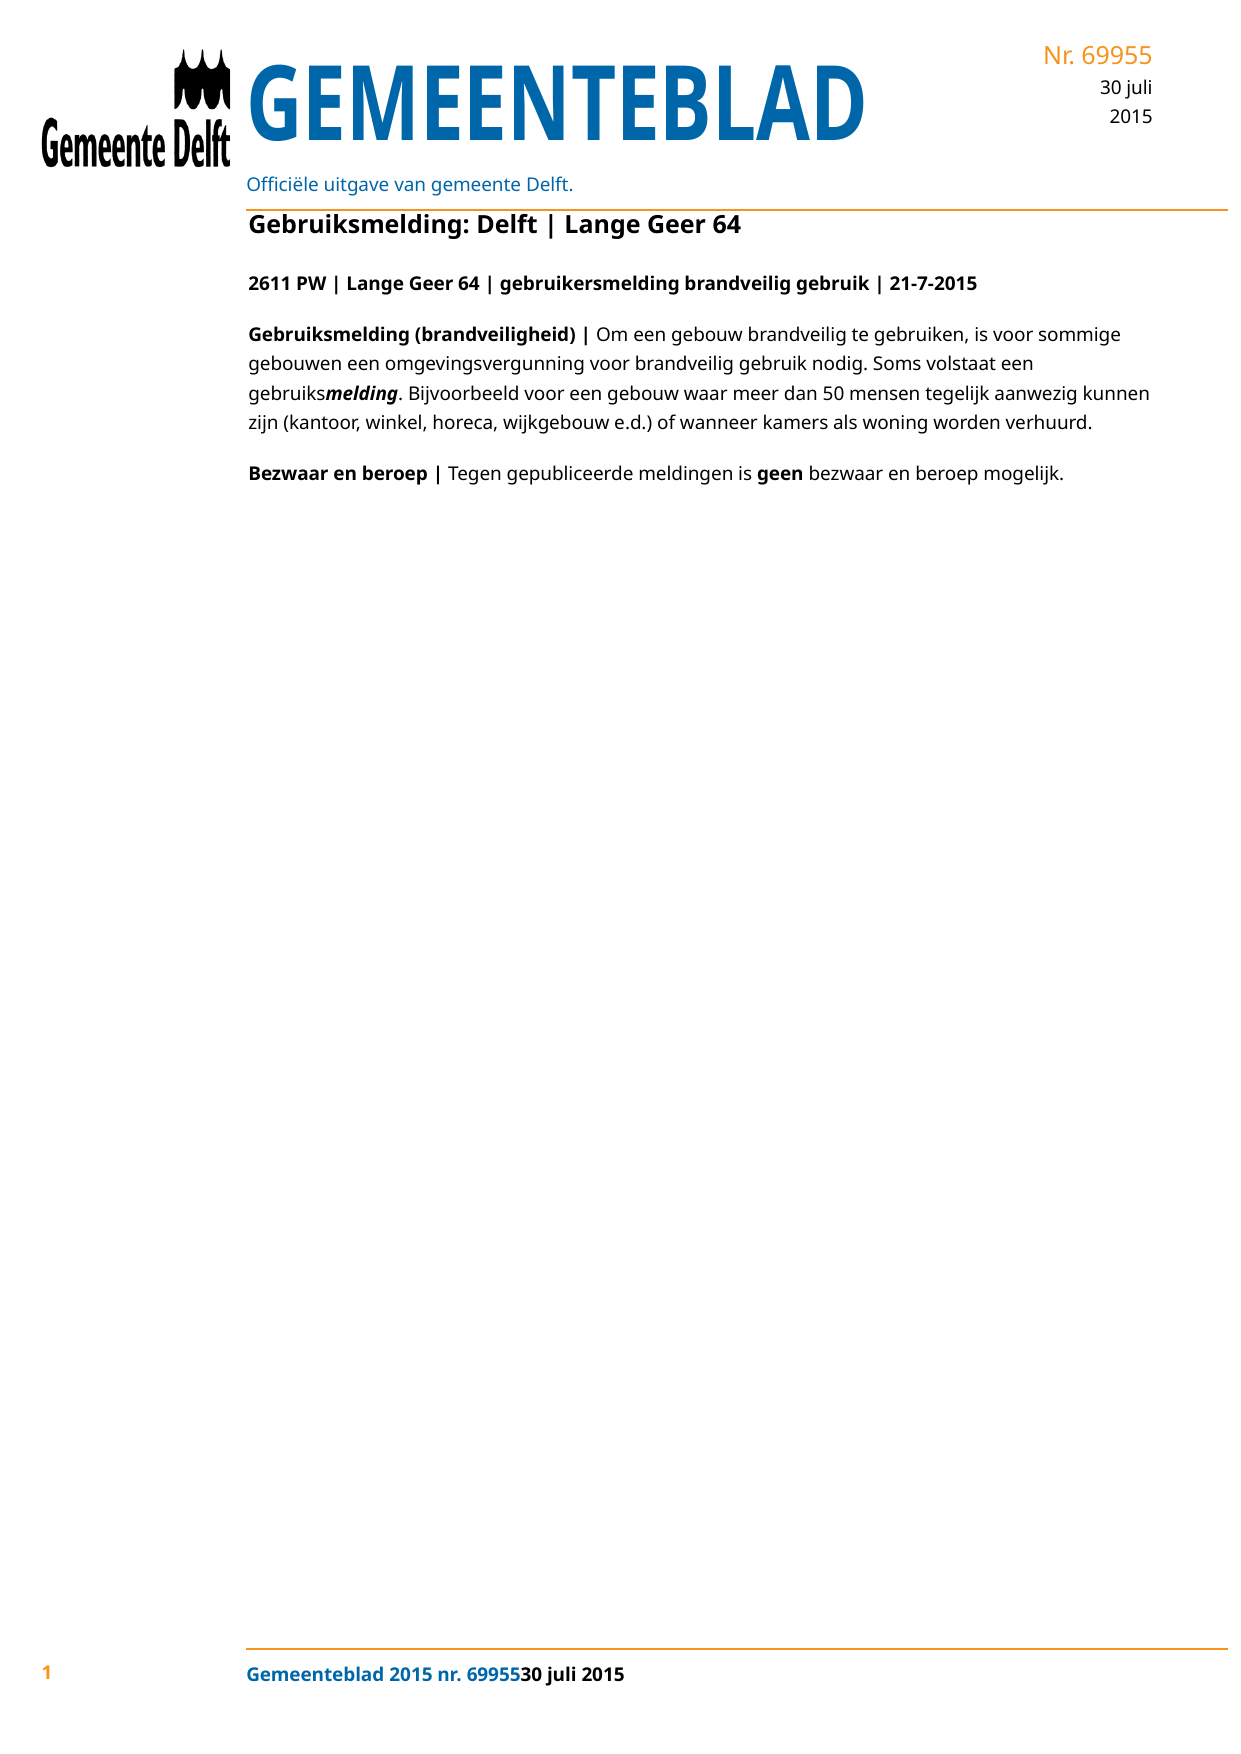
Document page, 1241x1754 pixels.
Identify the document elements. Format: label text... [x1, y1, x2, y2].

text Gebruiksmelding: Delft | Lange Geer 64 [248, 211, 1152, 241]
picture [41, 47, 231, 172]
text Gebruiksmelding (brandveiligheid) | Om een gebouw brandveilig te gebruiken, is voor sommige gebouwen een omgevingsvergunning voor brandveilig gebruik nodig. Soms volstaat een gebruiksmelding. Bijvoorbeeld voor een gebouw waar meer dan 50 mensen tegelijk aanwezig kunnen zijn (kantoor, winkel, horeca, wijkgebouw e.d.) of wanneer kamers als woning worden verhuurd. [248, 321, 1152, 435]
text 2611 PW | Lange Geer 64 | gebruikersmelding brandveilig gebruik | 21-7-2015 [248, 270, 1152, 296]
text Bezwaar en beroep | Tegen gepubliceerde meldingen is geen bezwaar en beroep mogelijk. [248, 460, 1152, 486]
